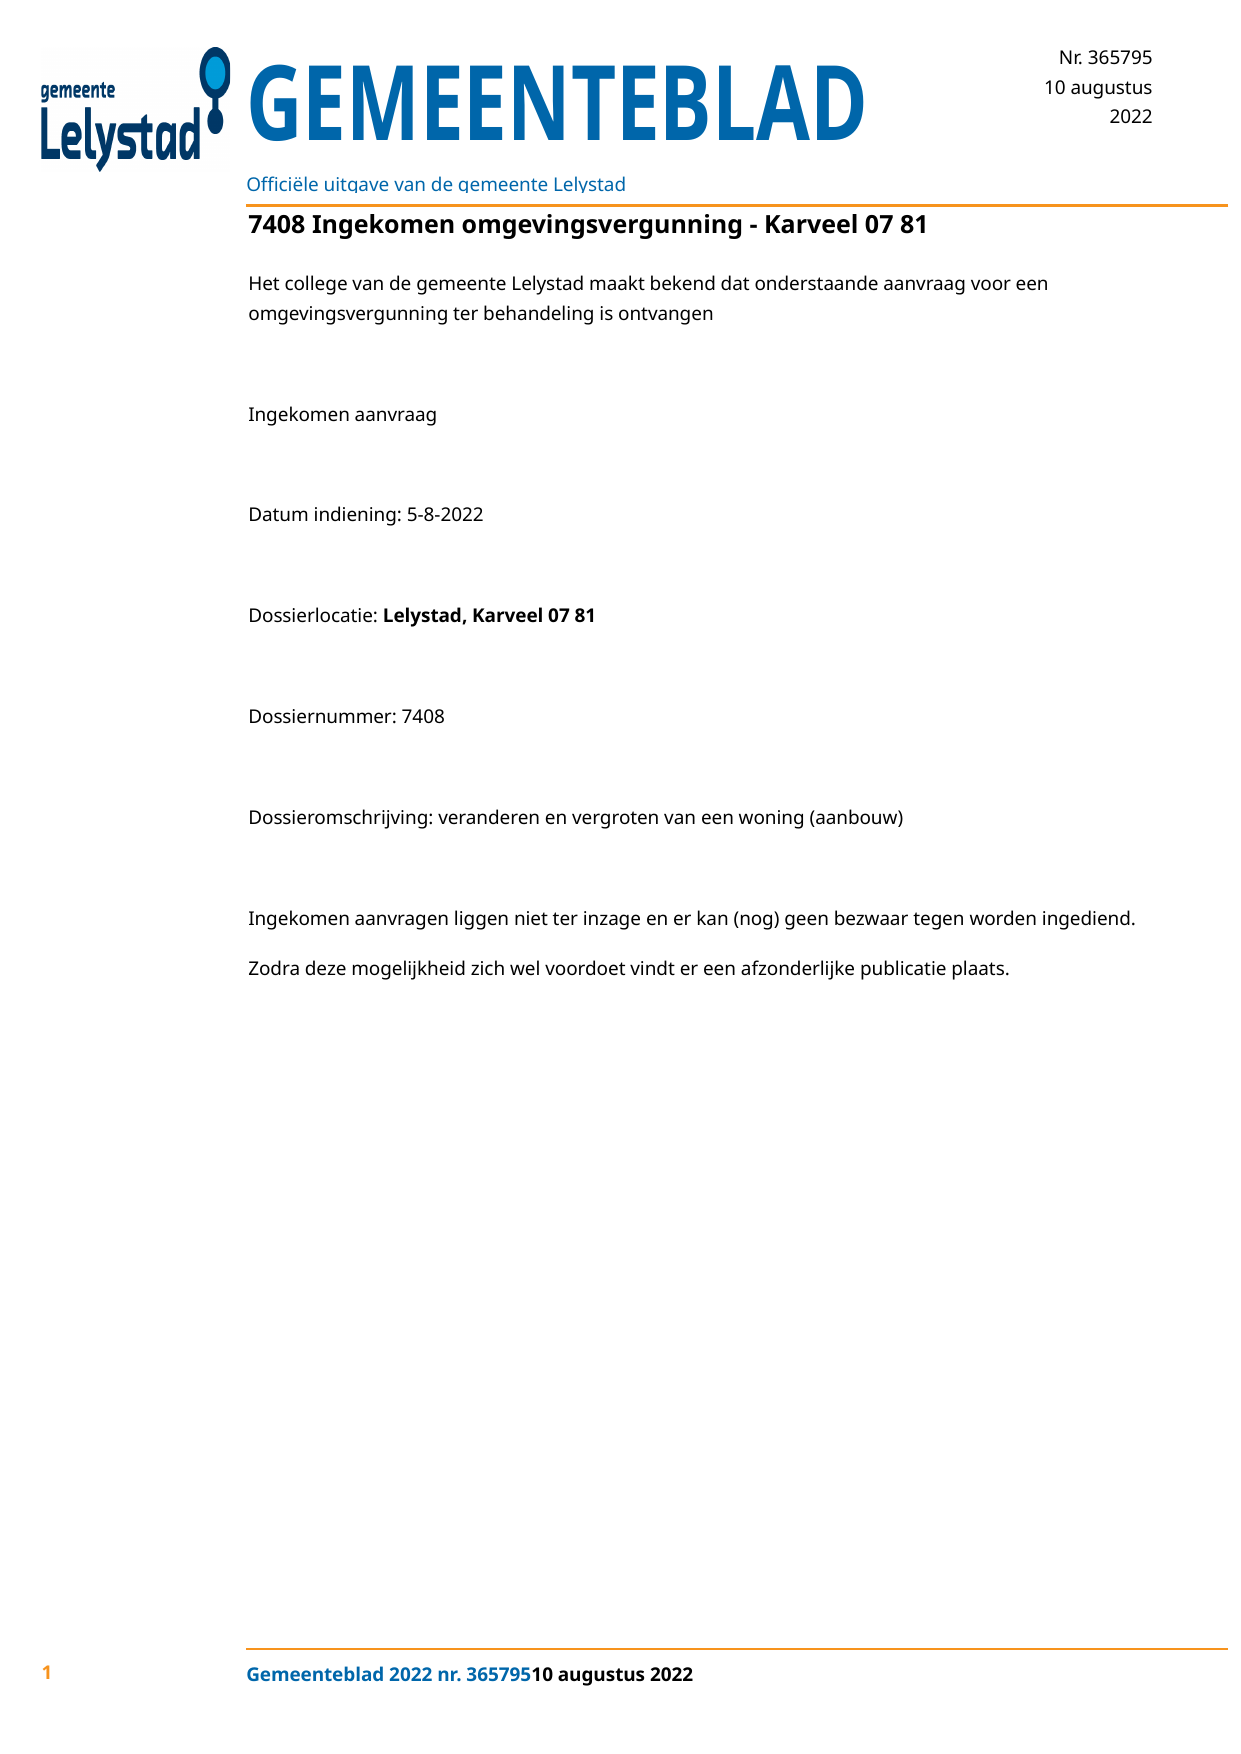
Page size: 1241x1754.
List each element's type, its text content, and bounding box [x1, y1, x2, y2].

picture [41, 47, 231, 172]
text Ingekomen aanvragen liggen niet ter inzage en er kan (nog) geen bezwaar tegen worden ingediend. [248, 905, 1152, 931]
text Ingekomen aanvraag [248, 401, 1152, 426]
text Dossiernummer: 7408 [248, 703, 1152, 729]
text 7408 Ingekomen omgevingsvergunning - Karveel 07 81 [248, 207, 1152, 241]
text Dossieromschrijving: veranderen en vergroten van een woning (aanbouw) [248, 804, 1152, 830]
text Zodra deze mogelijkheid zich wel voordoet vindt er een afzonderlijke publicatie plaats. [248, 955, 1152, 981]
text Datum indiening: 5-8-2022 [248, 502, 1152, 527]
text Het college van de gemeente Lelystad maakt bekend dat onderstaande aanvraag voor een omgevingsvergunning ter behandeling is ontvangen [248, 270, 1152, 326]
text Dossierlocatie: Lelystad, Karveel 07 81 [248, 602, 1152, 628]
